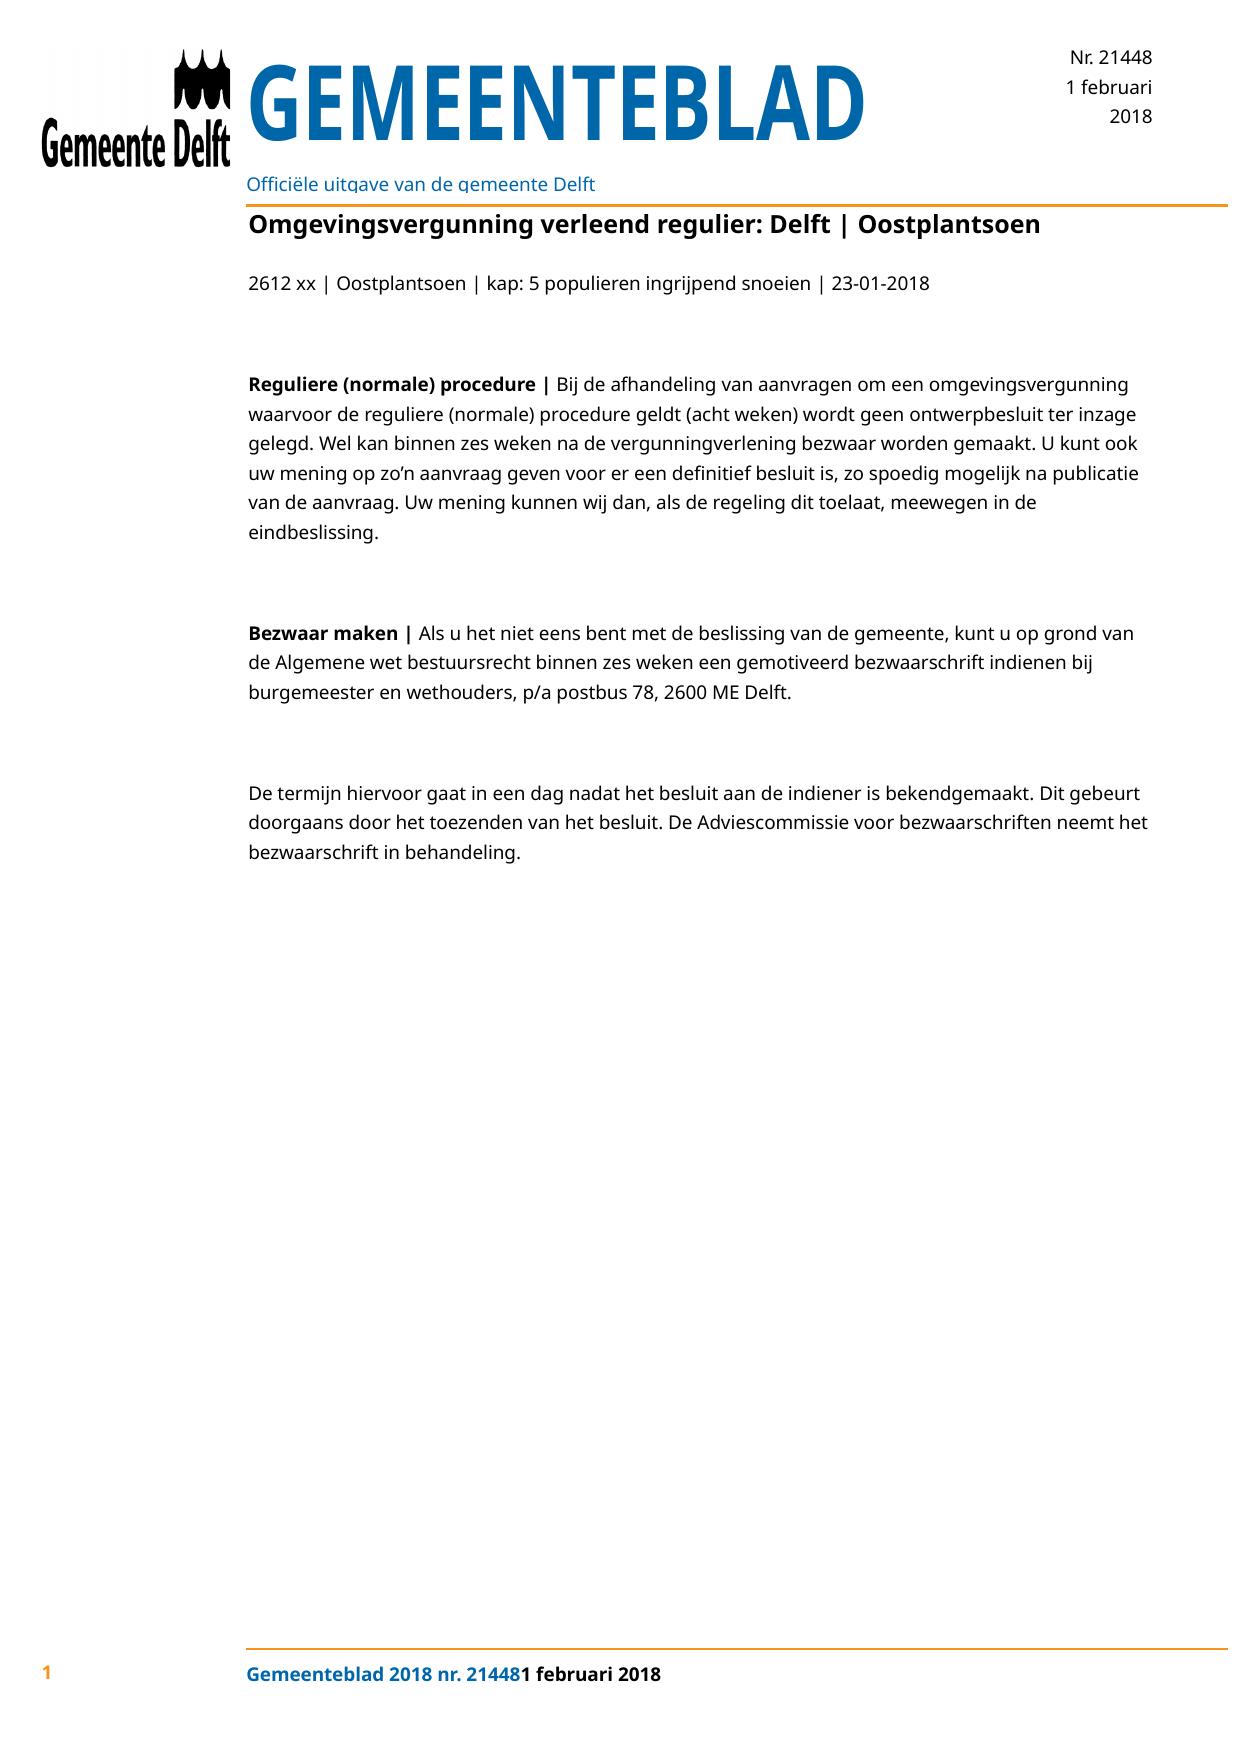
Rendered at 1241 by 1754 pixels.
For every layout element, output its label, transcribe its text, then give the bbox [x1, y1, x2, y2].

text Bezwaar maken | Als u het niet eens bent met de beslissing van de gemeente, kunt u op grond van de Algemene wet bestuursrecht binnen zes weken een gemotiveerd bezwaarschrift indienen bij burgemeester en wethouders, p/a postbus 78, 2600 ME Delft. [248, 620, 1152, 705]
text De termijn hiervoor gaat in een dag nadat het besluit aan de indiener is bekendgemaakt. Dit gebeurt doorgaans door het toezenden van het besluit. De Adviescommissie voor bezwaarschriften neemt het bezwaarschrift in behandeling. [248, 780, 1152, 865]
picture [41, 47, 231, 172]
text Omgevingsvergunning verleend regulier: Delft | Oostplantsoen [248, 207, 1152, 241]
text 2612 xx | Oostplantsoen | kap: 5 populieren ingrijpend snoeien | 23-01-2018 [248, 270, 1152, 296]
text Reguliere (normale) procedure | Bij de afhandeling van aanvragen om een omgevingsvergunning waarvoor de reguliere (normale) procedure geldt (acht weken) wordt geen ontwerpbesluit ter inzage gelegd. Wel kan binnen zes weken na de vergunningverlening bezwaar worden gemaakt. U kunt ook uw mening op zo’n aanvraag geven voor er een definitief besluit is, zo spoedig mogelijk na publicatie van de aanvraag. Uw mening kunnen wij dan, als de regeling dit toelaat, meewegen in de eindbeslissing. [248, 371, 1152, 545]
